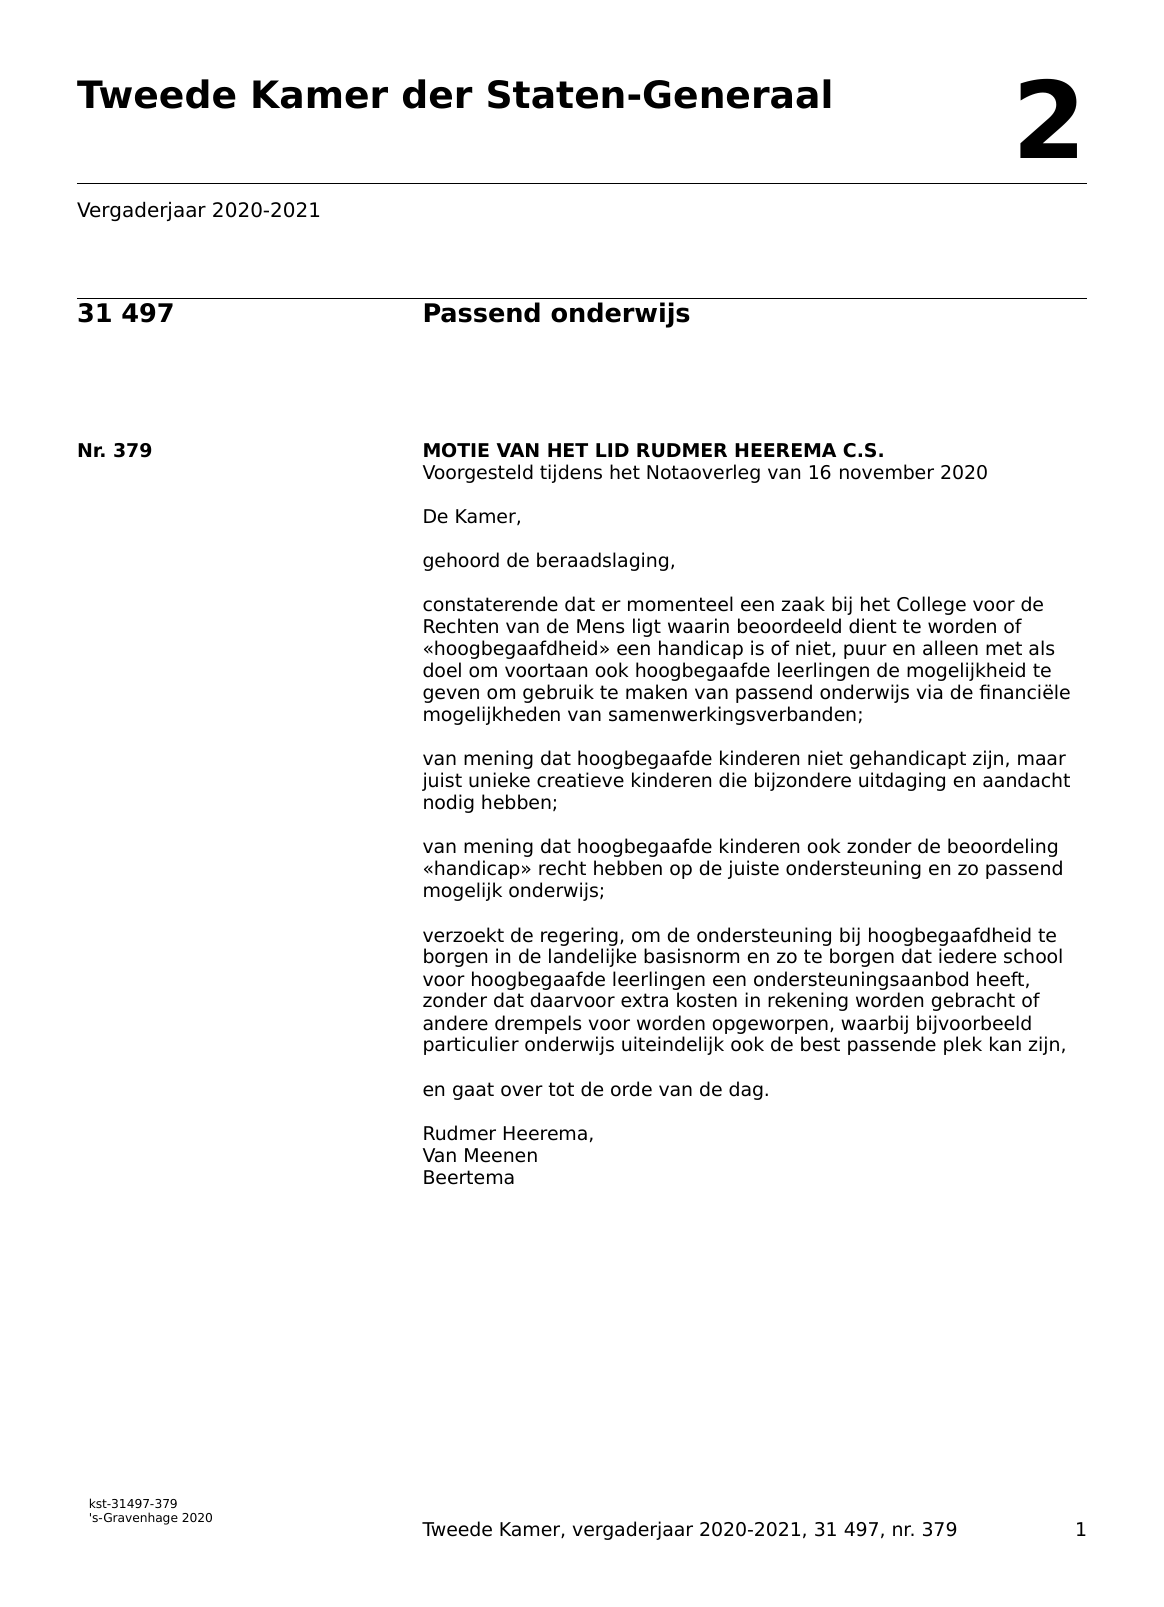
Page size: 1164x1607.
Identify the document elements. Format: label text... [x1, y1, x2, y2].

table_header 2 [886, 59, 1087, 183]
text constaterende dat er momenteel een zaak bij het College voor de Rechten van de Mens ligt waarin beoordeeld dient te worden of «hoogbegaafdheid» een handicap is of niet, puur en alleen met als doel om voortaan ook hoogbegaafde leerlingen de mogelijkheid te geven om gebruik te maken van passend onderwijs via de financiële mogelijkheden van samenwerkingsverbanden; [422, 594, 1087, 726]
text Beertema [422, 1167, 1087, 1189]
text kst-31497-379 [88, 1497, 323, 1511]
text van mening dat hoogbegaafde kinderen ook zonder de beoordeling «handicap» recht hebben op de juiste ondersteuning en zo passend mogelijk onderwijs; [422, 836, 1087, 902]
text Voorgesteld tijdens het Notaoverleg van 16 november 2020 [422, 462, 1087, 484]
text Rudmer Heerema, [422, 1123, 1087, 1145]
subtitle 31 497 Passend onderwijs [77, 299, 1087, 329]
table_header Tweede Kamer der Staten-Generaal [77, 59, 886, 183]
text gehoord de beraadslaging, [422, 550, 1087, 572]
text van mening dat hoogbegaafde kinderen niet gehandicapt zijn, maar juist unieke creatieve kinderen die bijzondere uitdaging en aandacht nodig hebben; [422, 748, 1087, 814]
subtitle Nr. 379 MOTIE VAN HET LID RUDMER HEEREMA C.S. [77, 440, 1087, 462]
text 's-Gravenhage 2020 [88, 1511, 323, 1525]
table_cell Vergaderjaar 2020-2021 [77, 184, 1087, 298]
text en gaat over tot de orde van de dag. [422, 1078, 1087, 1101]
text verzoekt de regering, om de ondersteuning bij hoogbegaafdheid te borgen in de landelijke basisnorm en zo te borgen dat iedere school voor hoogbegaafde leerlingen een ondersteuningsaanbod heeft, zonder dat daarvoor extra kosten in rekening worden gebracht of andere drempels voor worden opgeworpen, waarbij bijvoorbeeld particulier onderwijs uiteindelijk ook de best passende plek kan zijn, [422, 924, 1087, 1056]
text Van Meenen [422, 1145, 1087, 1167]
text De Kamer, [422, 506, 1087, 528]
